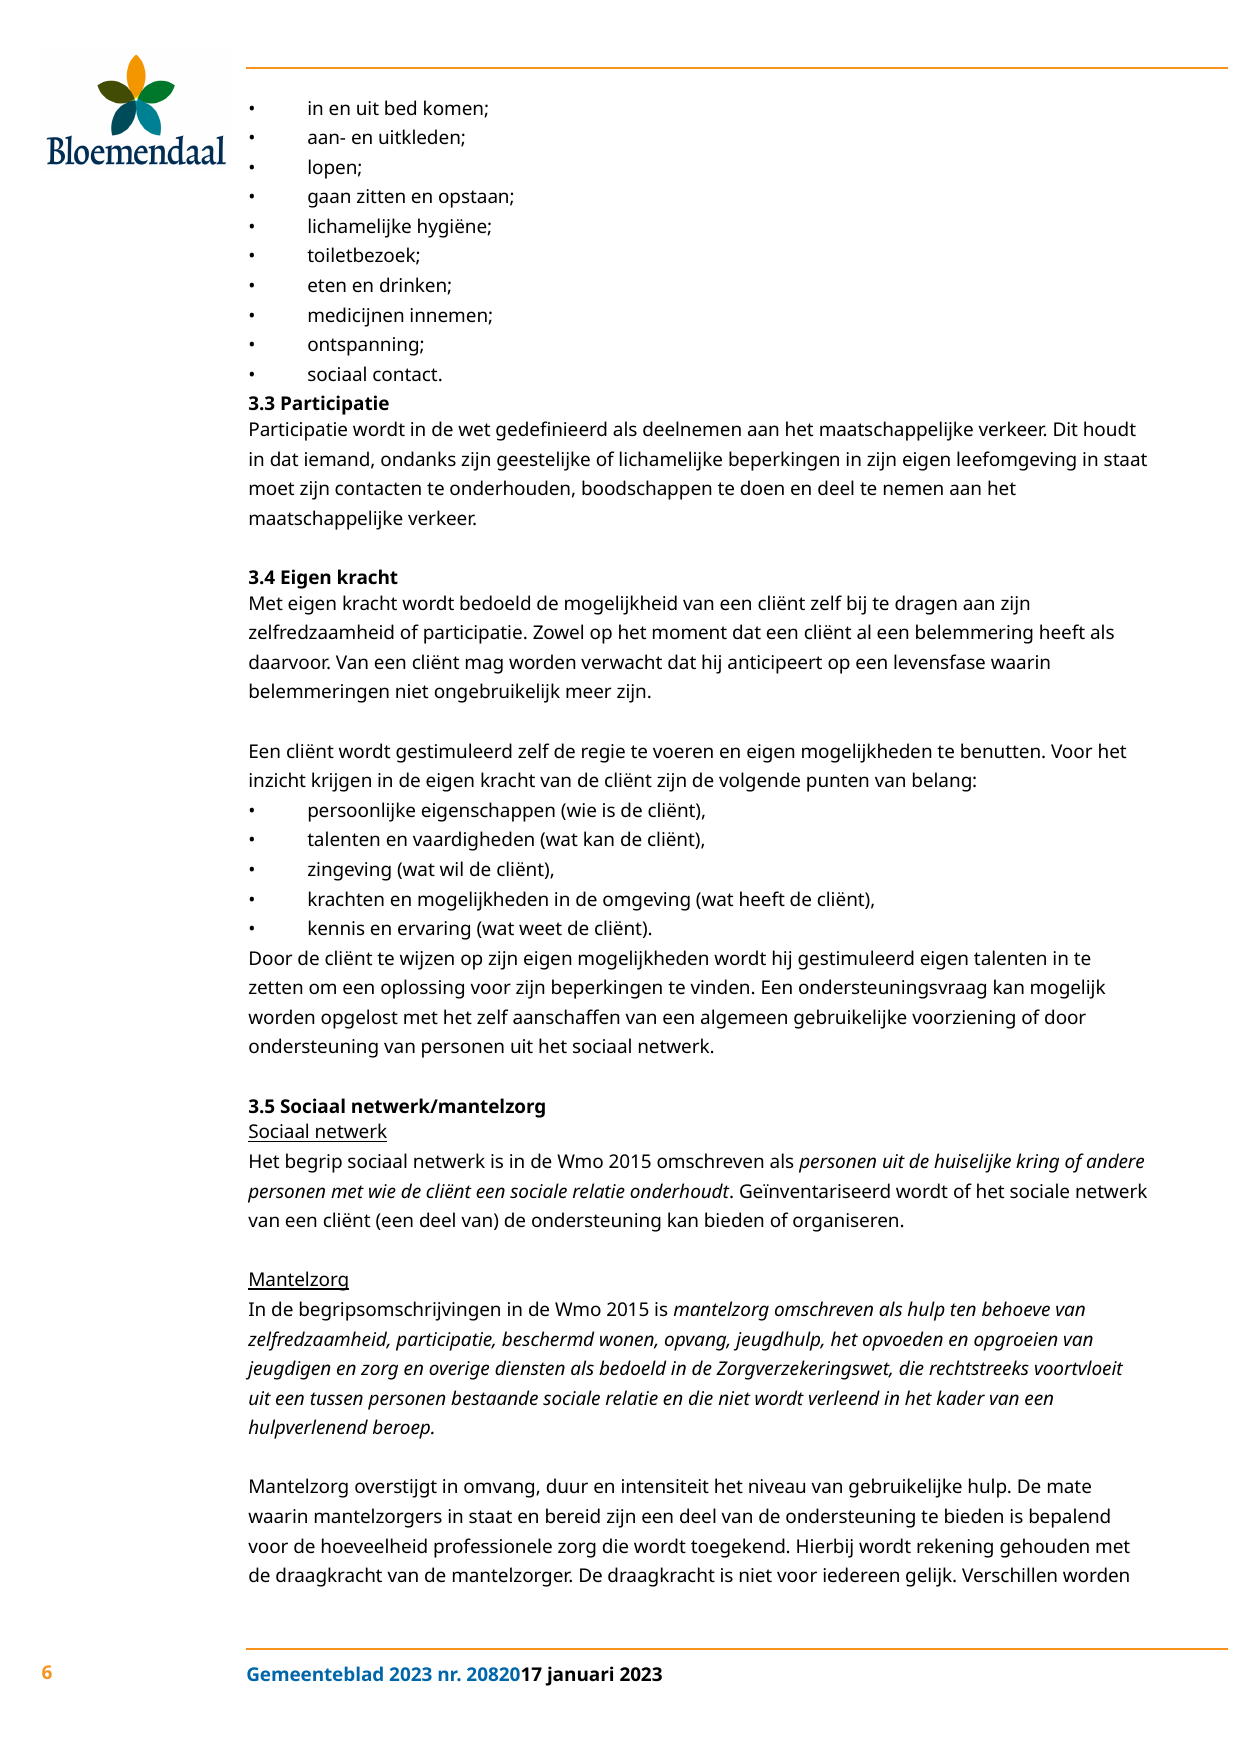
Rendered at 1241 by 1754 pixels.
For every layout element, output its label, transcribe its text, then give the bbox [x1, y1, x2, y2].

text 3.4 Eigen kracht [248, 564, 1152, 590]
text Door de cliënt te wijzen op zijn eigen mogelijkheden wordt hij gestimuleerd eigen talenten in te zetten om een oplossing voor zijn beperkingen te vinden. Een ondersteuningsvraag kan mogelijk worden opgelost met het zelf aanschaffen van een algemeen gebruikelijke voorziening of door ondersteuning van personen uit het sociaal netwerk. [248, 945, 1152, 1059]
text Een cliënt wordt gestimuleerd zelf de regie te voeren en eigen mogelijkheden te benutten. Voor het inzicht krijgen in de eigen kracht van de cliënt zijn de volgende punten van belang: [248, 738, 1152, 793]
text Mantelzorg [248, 1267, 1152, 1292]
list ontspanning; [248, 331, 1152, 357]
text In de begripsomschrijvingen in de Wmo 2015 is mantelzorg omschreven als hulp ten behoeve van zelfredzaamheid, participatie, beschermd wonen, opvang, jeugdhulp, het opvoeden en opgroeien van jeugdigen en zorg en overige diensten als bedoeld in de Zorgverzekeringswet, die rechtstreeks voortvloeit uit een tussen personen bestaande sociale relatie en die niet wordt verleend in het kader van een hulpverlenend beroep. [248, 1296, 1152, 1440]
list lichamelijke hygiëne; [248, 213, 1152, 239]
text Met eigen kracht wordt bedoeld de mogelijkheid van een cliënt zelf bij te dragen aan zijn zelfredzaamheid of participatie. Zowel op het moment dat een cliënt al een belemmering heeft als daarvoor. Van een cliënt mag worden verwacht dat hij anticipeert op een levensfase waarin belemmeringen niet ongebruikelijk meer zijn. [248, 590, 1152, 704]
list lopen; [248, 154, 1152, 180]
text Het begrip sociaal netwerk is in de Wmo 2015 omschreven als personen uit de huiselijke kring of andere personen met wie de cliënt een sociale relatie onderhoudt. Geïnventariseerd wordt of het sociale netwerk van een cliënt (een deel van) de ondersteuning kan bieden of organiseren. [248, 1148, 1152, 1233]
text Sociaal netwerk [248, 1119, 1152, 1144]
picture [41, 47, 231, 172]
text Mantelzorg overstijgt in omvang, duur en intensiteit het niveau van gebruikelijke hulp. De mate waarin mantelzorgers in staat en bereid zijn een deel van de ondersteuning te bieden is bepalend voor de hoeveelheid professionele zorg die wordt toegekend. Hierbij wordt rekening gehouden met de draagkracht van de mantelzorger. De draagkracht is niet voor iedereen gelijk. Verschillen worden [248, 1474, 1152, 1588]
list medicijnen innemen; [248, 302, 1152, 328]
list kennis en ervaring (wat weet de cliënt). [248, 915, 1152, 941]
list eten en drinken; [248, 272, 1152, 298]
list krachten en mogelijkheden in de omgeving (wat heeft de cliënt), [248, 886, 1152, 912]
text 3.3 Participatie [248, 391, 1152, 416]
list in en uit bed komen; [248, 95, 1152, 121]
text 3.5 Sociaal netwerk/mantelzorg [248, 1093, 1152, 1119]
list zingeving (wat wil de cliënt), [248, 856, 1152, 882]
list toiletbezoek; [248, 243, 1152, 268]
text Participatie wordt in de wet gedefinieerd als deelnemen aan het maatschappelijke verkeer. Dit houdt in dat iemand, ondanks zijn geestelijke of lichamelijke beperkingen in zijn eigen leefomgeving in staat moet zijn contacten te onderhouden, boodschappen te doen en deel te nemen aan het maatschappelijke verkeer. [248, 416, 1152, 531]
list persoonlijke eigenschappen (wie is de cliënt), [248, 797, 1152, 823]
list gaan zitten en opstaan; [248, 183, 1152, 209]
list aan- en uitkleden; [248, 124, 1152, 150]
list talenten en vaardigheden (wat kan de cliënt), [248, 827, 1152, 852]
list sociaal contact. [248, 361, 1152, 387]
